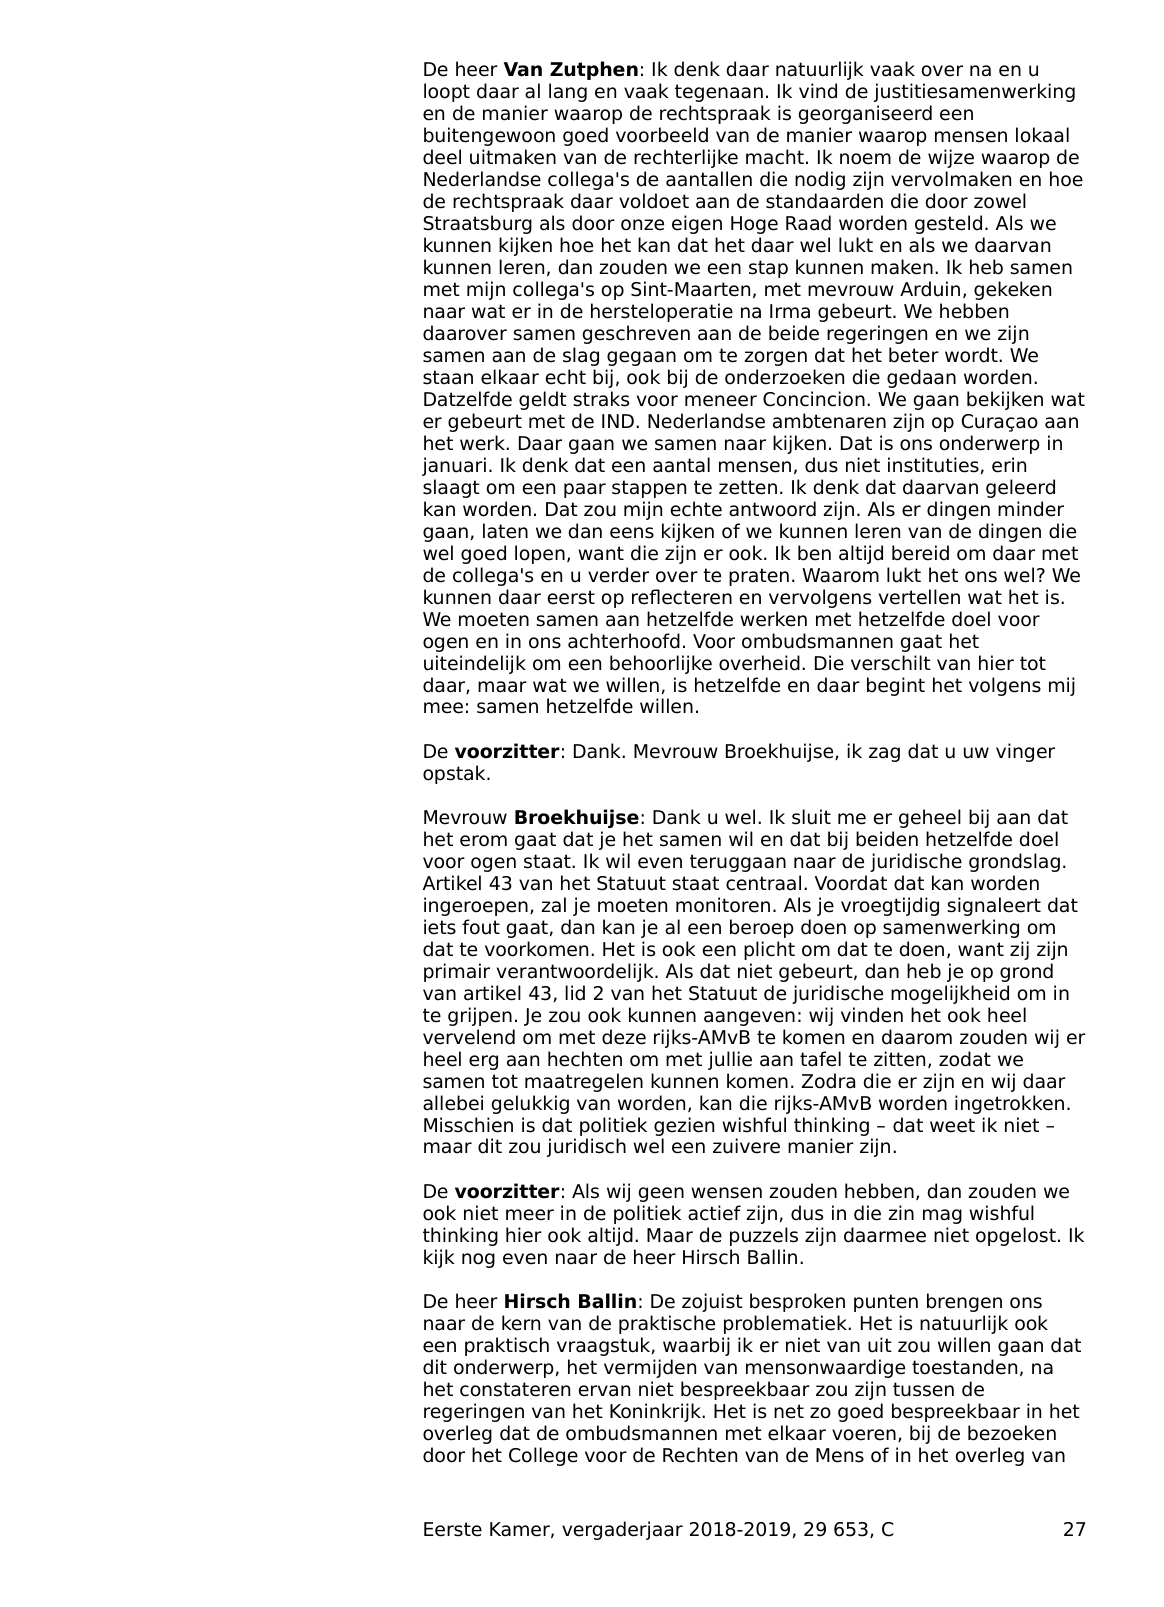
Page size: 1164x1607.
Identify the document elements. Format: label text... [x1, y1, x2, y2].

text De voorzitter: Dank. Mevrouw Broekhuijse, ik zag dat u uw vinger opstak. [422, 741, 1087, 784]
text Mevrouw Broekhuijse: Dank u wel. Ik sluit me er geheel bij aan dat het erom gaat dat je het samen wil en dat bij beiden hetzelfde doel voor ogen staat. Ik wil even teruggaan naar de juridische grondslag. Artikel 43 van het Statuut staat centraal. Voordat dat kan worden ingeroepen, zal je moeten monitoren. Als je vroegtijdig signaleert dat iets fout gaat, dan kan je al een beroep doen op samenwerking om dat te voorkomen. Het is ook een plicht om dat te doen, want zij zijn primair verantwoordelijk. Als dat niet gebeurt, dan heb je op grond van artikel 43, lid 2 van het Statuut de juridische mogelijkheid om in te grijpen. Je zou ook kunnen aangeven: wij vinden het ook heel vervelend om met deze rijks-AMvB te komen en daarom zouden wij er heel erg aan hechten om met jullie aan tafel te zitten, zodat we samen tot maatregelen kunnen komen. Zodra die er zijn en wij daar allebei gelukkig van worden, kan die rijks-AMvB worden ingetrokken. Misschien is dat politiek gezien wishful thinking – dat weet ik niet – maar dit zou juridisch wel een zuivere manier zijn. [422, 807, 1087, 1158]
text De voorzitter: Als wij geen wensen zouden hebben, dan zouden we ook niet meer in de politiek actief zijn, dus in die zin mag wishful thinking hier ook altijd. Maar de puzzels zijn daarmee niet opgelost. Ik kijk nog even naar de heer Hirsch Ballin. [422, 1181, 1087, 1268]
text De heer Hirsch Ballin: De zojuist besproken punten brengen ons naar de kern van de praktische problematiek. Het is natuurlijk ook een praktisch vraagstuk, waarbij ik er niet van uit zou willen gaan dat dit onderwerp, het vermijden van mensonwaardige toestanden, na het constateren ervan niet bespreekbaar zou zijn tussen de regeringen van het Koninkrijk. Het is net zo goed bespreekbaar in het overleg dat de ombudsmannen met elkaar voeren, bij de bezoeken door het College voor de Rechten van de Mens of in het overleg van [422, 1291, 1087, 1467]
text De heer Van Zutphen: Ik denk daar natuurlijk vaak over na en u loopt daar al lang en vaak tegenaan. Ik vind de justitiesamenwerking en de manier waarop de rechtspraak is georganiseerd een buitengewoon goed voorbeeld van de manier waarop mensen lokaal deel uitmaken van de rechterlijke macht. Ik noem de wijze waarop de Nederlandse collega's de aantallen die nodig zijn vervolmaken en hoe de rechtspraak daar voldoet aan de standaarden die door zowel Straatsburg als door onze eigen Hoge Raad worden gesteld. Als we kunnen kijken hoe het kan dat het daar wel lukt en als we daarvan kunnen leren, dan zouden we een stap kunnen maken. Ik heb samen met mijn collega's op Sint-Maarten, met mevrouw Arduin, gekeken naar wat er in de hersteloperatie na Irma gebeurt. We hebben daarover samen geschreven aan de beide regeringen en we zijn samen aan de slag gegaan om te zorgen dat het beter wordt. We staan elkaar echt bij, ook bij de onderzoeken die gedaan worden. Datzelfde geldt straks voor meneer Concincion. We gaan bekijken wat er gebeurt met de IND. Nederlandse ambtenaren zijn op Curaçao aan het werk. Daar gaan we samen naar kijken. Dat is ons onderwerp in januari. Ik denk dat een aantal mensen, dus niet instituties, erin slaagt om een paar stappen te zetten. Ik denk dat daarvan geleerd kan worden. Dat zou mijn echte antwoord zijn. Als er dingen minder gaan, laten we dan eens kijken of we kunnen leren van de dingen die wel goed lopen, want die zijn er ook. Ik ben altijd bereid om daar met de collega's en u verder over te praten. Waarom lukt het ons wel? We kunnen daar eerst op reflecteren en vervolgens vertellen wat het is. We moeten samen aan hetzelfde werken met hetzelfde doel voor ogen en in ons achterhoofd. Voor ombudsmannen gaat het uiteindelijk om een behoorlijke overheid. Die verschilt van hier tot daar, maar wat we willen, is hetzelfde en daar begint het volgens mij mee: samen hetzelfde willen. [422, 59, 1087, 718]
